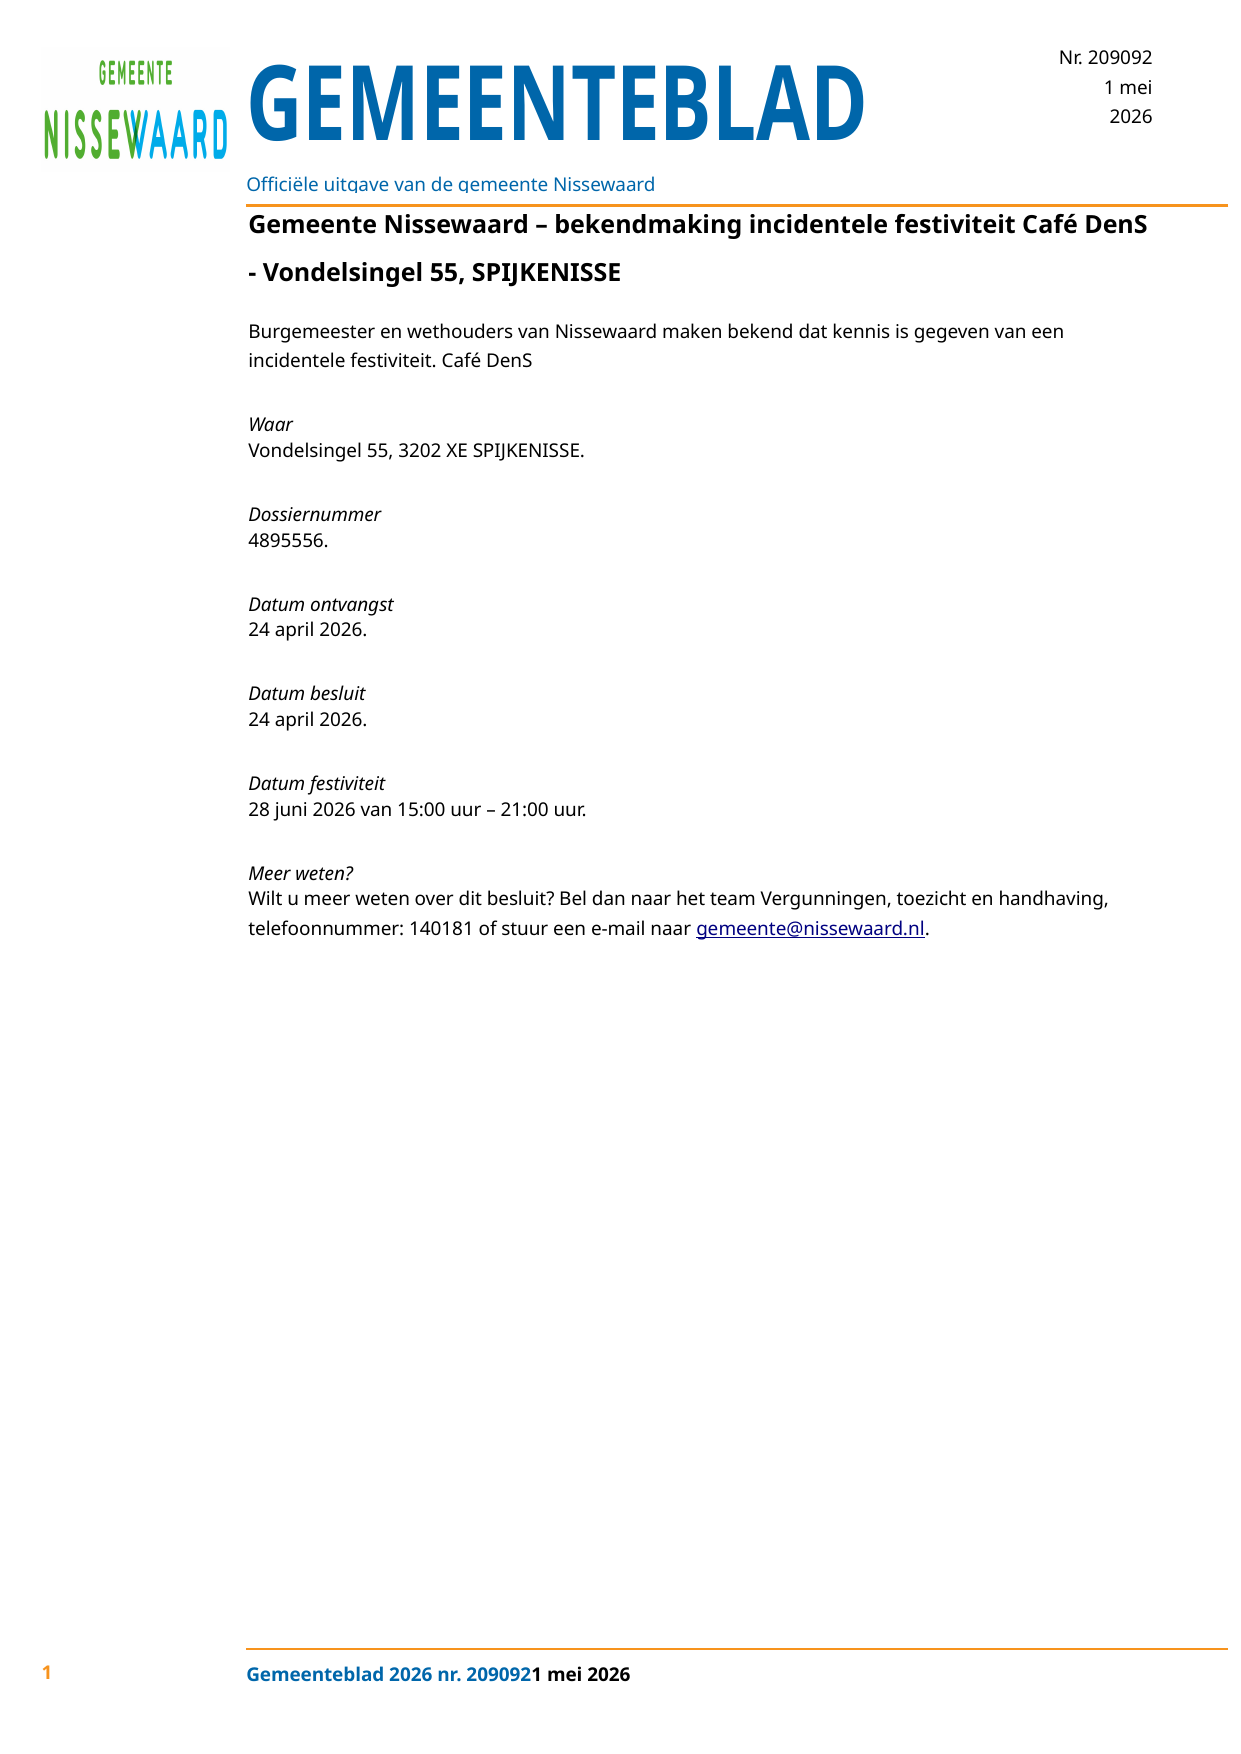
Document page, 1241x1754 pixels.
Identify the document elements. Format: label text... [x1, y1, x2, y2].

text Waar [248, 411, 1152, 437]
text Gemeente Nissewaard – bekendmaking incidentele festiviteit Café DenS - Vondelsingel 55, SPIJKENISSE [248, 207, 1152, 288]
picture [41, 47, 231, 172]
text Dossiernummer [248, 501, 1152, 527]
text Datum ontvangst [248, 591, 1152, 617]
text 28 juni 2026 van 15:00 uur – 21:00 uur. [248, 796, 1152, 822]
text Datum besluit [248, 681, 1152, 706]
text Datum festiviteit [248, 770, 1152, 796]
text 24 april 2026. [248, 617, 1152, 642]
text Meer weten? [248, 860, 1152, 886]
text 24 april 2026. [248, 706, 1152, 732]
text Wilt u meer weten over dit besluit? Bel dan naar het team Vergunningen, toezicht en handhaving, telefoonnummer: 140181 of stuur een e-mail naar gemeente@nissewaard.nl. [248, 886, 1152, 941]
text 4895556. [248, 527, 1152, 553]
text Burgemeester en wethouders van Nissewaard maken bekend dat kennis is gegeven van een incidentele festiviteit. Café DenS [248, 318, 1152, 373]
text Vondelsingel 55, 3202 XE SPIJKENISSE. [248, 437, 1152, 463]
